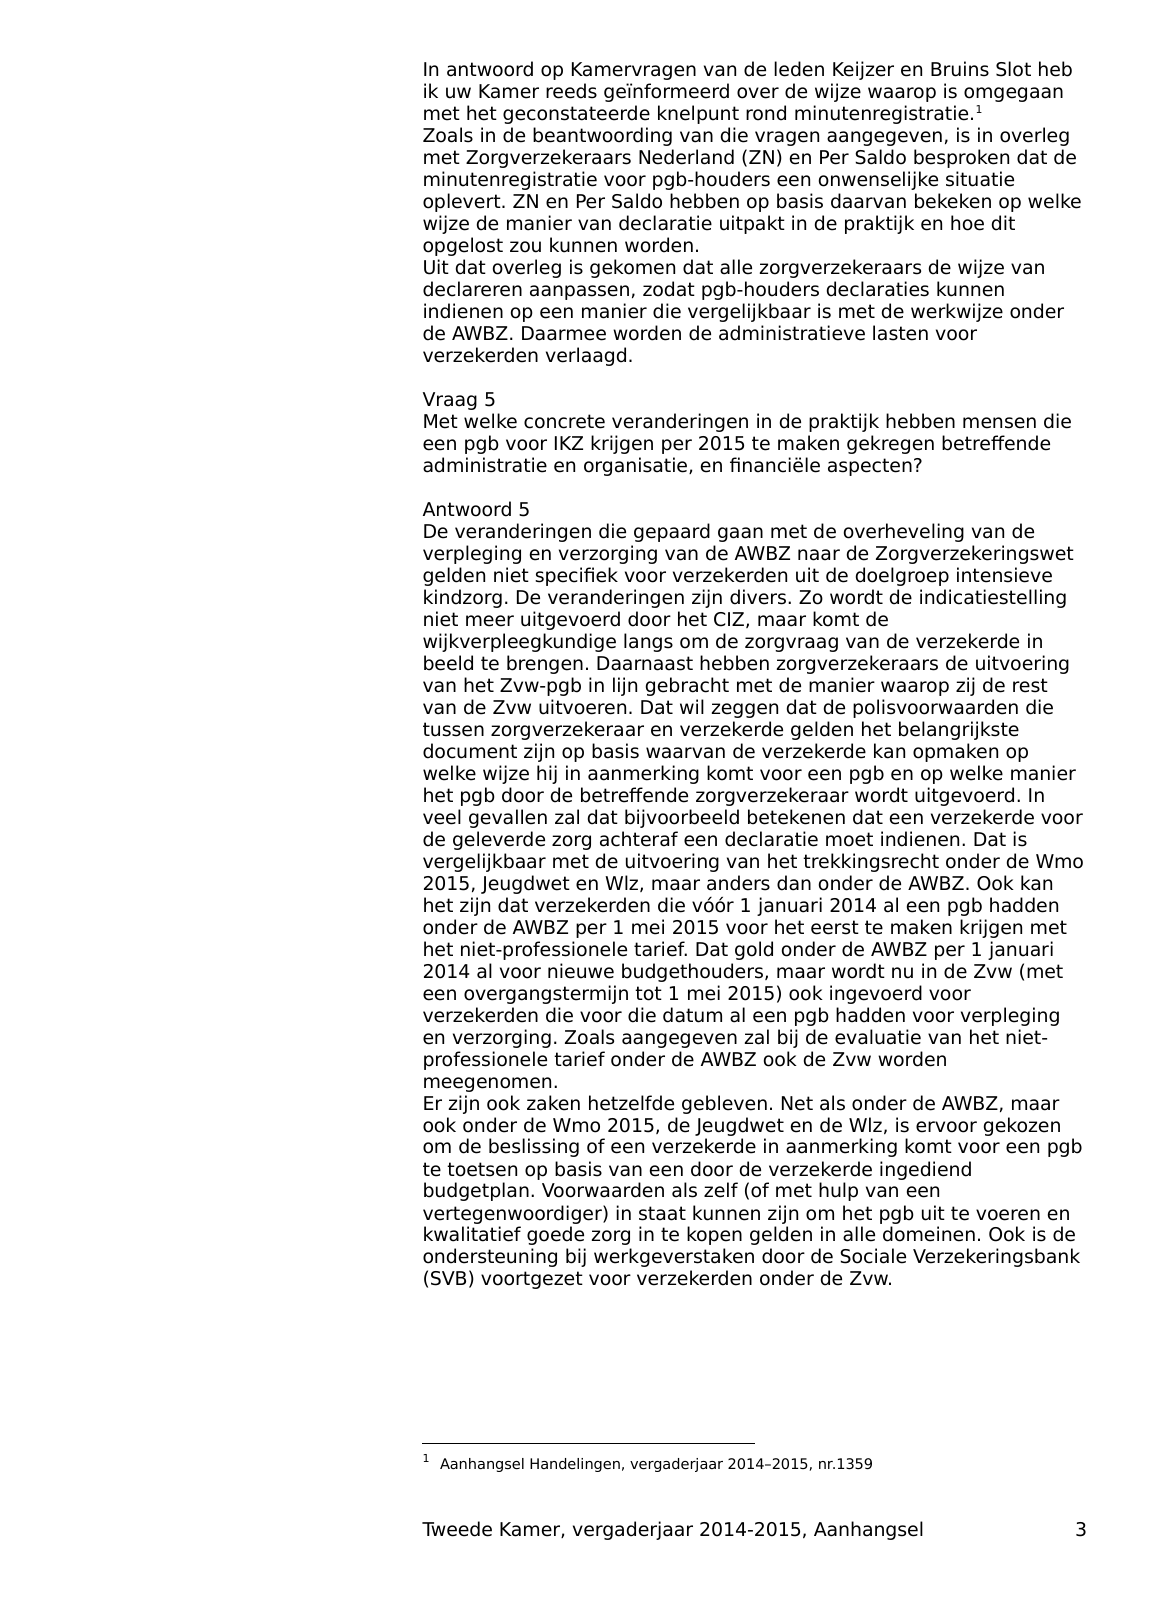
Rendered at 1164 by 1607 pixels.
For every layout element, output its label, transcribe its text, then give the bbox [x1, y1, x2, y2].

text Vraag 5 [422, 389, 1087, 411]
text Aanhangsel Handelingen, vergaderjaar 2014–2015, nr.1359 [422, 1452, 1087, 1474]
text De veranderingen die gepaard gaan met de overheveling van de verpleging en verzorging van de AWBZ naar de Zorgverzekeringswet gelden niet specifiek voor verzekerden uit de doelgroep intensieve kindzorg. De veranderingen zijn divers. Zo wordt de indicatiestelling niet meer uitgevoerd door het CIZ, maar komt de wijkverpleegkundige langs om de zorgvraag van de verzekerde in beeld te brengen. Daarnaast hebben zorgverzekeraars de uitvoering van het Zvw-pgb in lijn gebracht met de manier waarop zij de rest van de Zvw uitvoeren. Dat wil zeggen dat de polisvoorwaarden die tussen zorgverzekeraar en verzekerde gelden het belangrijkste document zijn op basis waarvan de verzekerde kan opmaken op welke wijze hij in aanmerking komt voor een pgb en op welke manier het pgb door de betreffende zorgverzekeraar wordt uitgevoerd. In veel gevallen zal dat bijvoorbeeld betekenen dat een verzekerde voor de geleverde zorg achteraf een declaratie moet indienen. Dat is vergelijkbaar met de uitvoering van het trekkingsrecht onder de Wmo 2015, Jeugdwet en Wlz, maar anders dan onder de AWBZ. Ook kan het zijn dat verzekerden die vóór 1 januari 2014 al een pgb hadden onder de AWBZ per 1 mei 2015 voor het eerst te maken krijgen met het niet-professionele tarief. Dat gold onder de AWBZ per 1 januari 2014 al voor nieuwe budgethouders, maar wordt nu in de Zvw (met een overgangstermijn tot 1 mei 2015) ook ingevoerd voor verzekerden die voor die datum al een pgb hadden voor verpleging en verzorging. Zoals aangegeven zal bij de evaluatie van het niet-professionele tarief onder de AWBZ ook de Zvw worden meegenomen. [422, 521, 1087, 1092]
text In antwoord op Kamervragen van de leden Keijzer en Bruins Slot heb ik uw Kamer reeds geïnformeerd over de wijze waarop is omgegaan met het geconstateerde knelpunt rond minutenregistratie. [422, 59, 1087, 125]
text Antwoord 5 [422, 499, 1087, 521]
text Uit dat overleg is gekomen dat alle zorgverzekeraars de wijze van declareren aanpassen, zodat pgb-houders declaraties kunnen indienen op een manier die vergelijkbaar is met de werkwijze onder de AWBZ. Daarmee worden de administratieve lasten voor verzekerden verlaagd. [422, 257, 1087, 367]
text Met welke concrete veranderingen in de praktijk hebben mensen die een pgb voor IKZ krijgen per 2015 te maken gekregen betreffende administratie en organisatie, en financiële aspecten? [422, 411, 1087, 477]
text Er zijn ook zaken hetzelfde gebleven. Net als onder de AWBZ, maar ook onder de Wmo 2015, de Jeugdwet en de Wlz, is ervoor gekozen om de beslissing of een verzekerde in aanmerking komt voor een pgb te toetsen op basis van een door de verzekerde ingediend budgetplan. Voorwaarden als zelf (of met hulp van een vertegenwoordiger) in staat kunnen zijn om het pgb uit te voeren en kwalitatief goede zorg in te kopen gelden in alle domeinen. Ook is de ondersteuning bij werkgeverstaken door de Sociale Verzekeringsbank (SVB) voortgezet voor verzekerden onder de Zvw. [422, 1092, 1087, 1290]
text Zoals in de beantwoording van die vragen aangegeven, is in overleg met Zorgverzekeraars Nederland (ZN) en Per Saldo besproken dat de minutenregistratie voor pgb-houders een onwenselijke situatie oplevert. ZN en Per Saldo hebben op basis daarvan bekeken op welke wijze de manier van declaratie uitpakt in de praktijk en hoe dit opgelost zou kunnen worden. [422, 125, 1087, 257]
